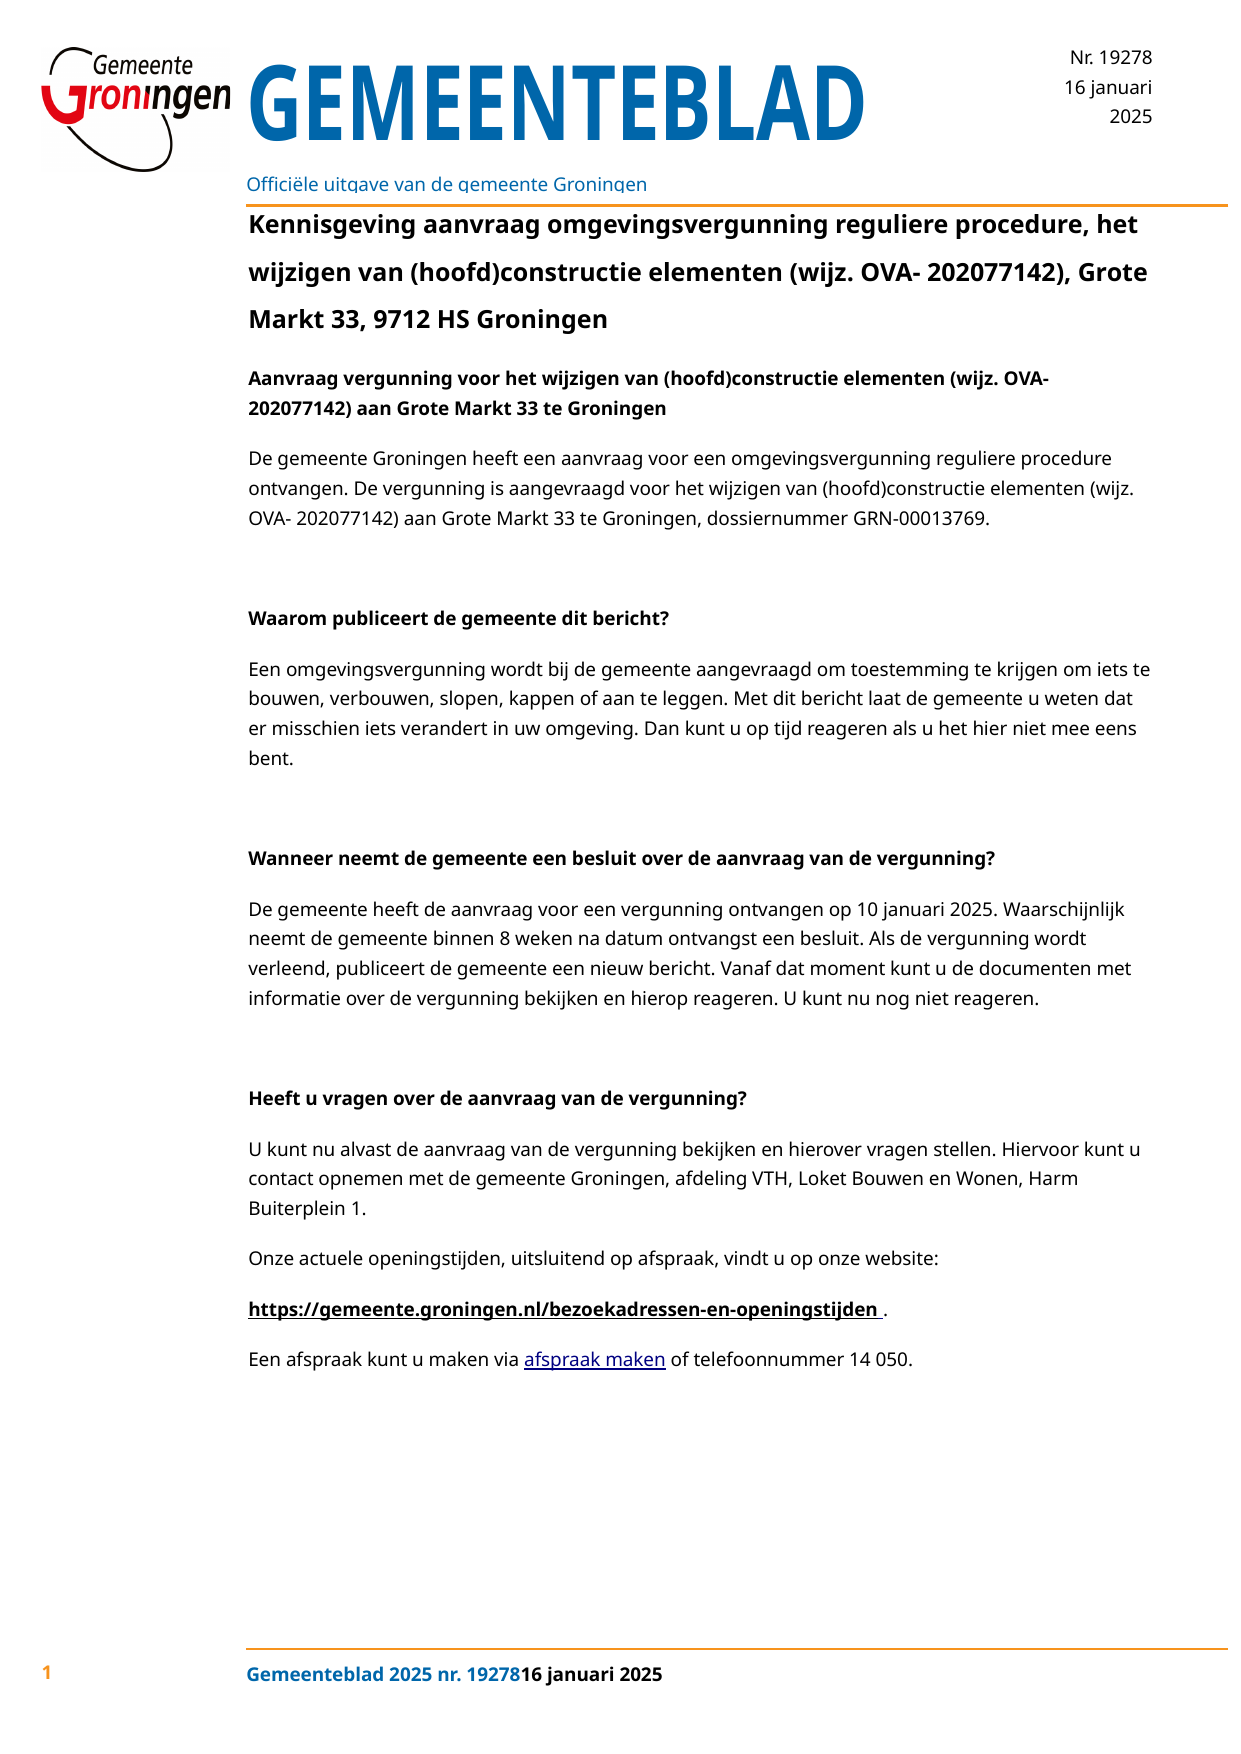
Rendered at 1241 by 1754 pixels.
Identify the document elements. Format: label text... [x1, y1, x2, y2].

picture [41, 47, 231, 172]
text Onze actuele openingstijden, uitsluitend op afspraak, vindt u op onze website: [248, 1246, 1152, 1271]
text De gemeente Groningen heeft een aanvraag voor een omgevingsvergunning reguliere procedure ontvangen. De vergunning is aangevraagd voor het wijzigen van (hoofd)constructie elementen (wijz. OVA- 202077142) aan Grote Markt 33 te Groningen, dossiernummer GRN-00013769. [248, 446, 1152, 530]
text https://gemeente.groningen.nl/bezoekadressen-en-openingstijden . [248, 1296, 1152, 1322]
text Een omgevingsvergunning wordt bij de gemeente aangevraagd om toestemming te krijgen om iets te bouwen, verbouwen, slopen, kappen of aan te leggen. Met dit bericht laat de gemeente u weten dat er misschien iets verandert in uw omgeving. Dan kunt u op tijd reageren als u het hier niet mee eens bent. [248, 656, 1152, 770]
text Een afspraak kunt u maken via afspraak maken of telefoonnummer 14 050. [248, 1346, 1152, 1372]
text Waarom publiceert de gemeente dit bericht? [248, 606, 1152, 631]
text Aanvraag vergunning voor het wijzigen van (hoofd)constructie elementen (wijz. OVA- 202077142) aan Grote Markt 33 te Groningen [248, 366, 1152, 421]
text Heeft u vragen over de aanvraag van de vergunning? [248, 1086, 1152, 1111]
text De gemeente heeft de aanvraag voor een vergunning ontvangen op 10 januari 2025. Waarschijnlijk neemt de gemeente binnen 8 weken na datum ontvangst een besluit. Als de vergunning wordt verleend, publiceert de gemeente een nieuw bericht. Vanaf dat moment kunt u de documenten met informatie over de vergunning bekijken en hierop reageren. U kunt nu nog niet reageren. [248, 896, 1152, 1010]
text Wanneer neemt de gemeente een besluit over de aanvraag van de vergunning? [248, 846, 1152, 871]
text U kunt nu alvast de aanvraag van de vergunning bekijken en hierover vragen stellen. Hiervoor kunt u contact opnemen met de gemeente Groningen, afdeling VTH, Loket Bouwen en Wonen, Harm Buiterplein 1. [248, 1136, 1152, 1221]
text Kennisgeving aanvraag omgevingsvergunning reguliere procedure, het wijzigen van (hoofd)constructie elementen (wijz. OVA- 202077142), Grote Markt 33, 9712 HS Groningen [248, 207, 1152, 336]
